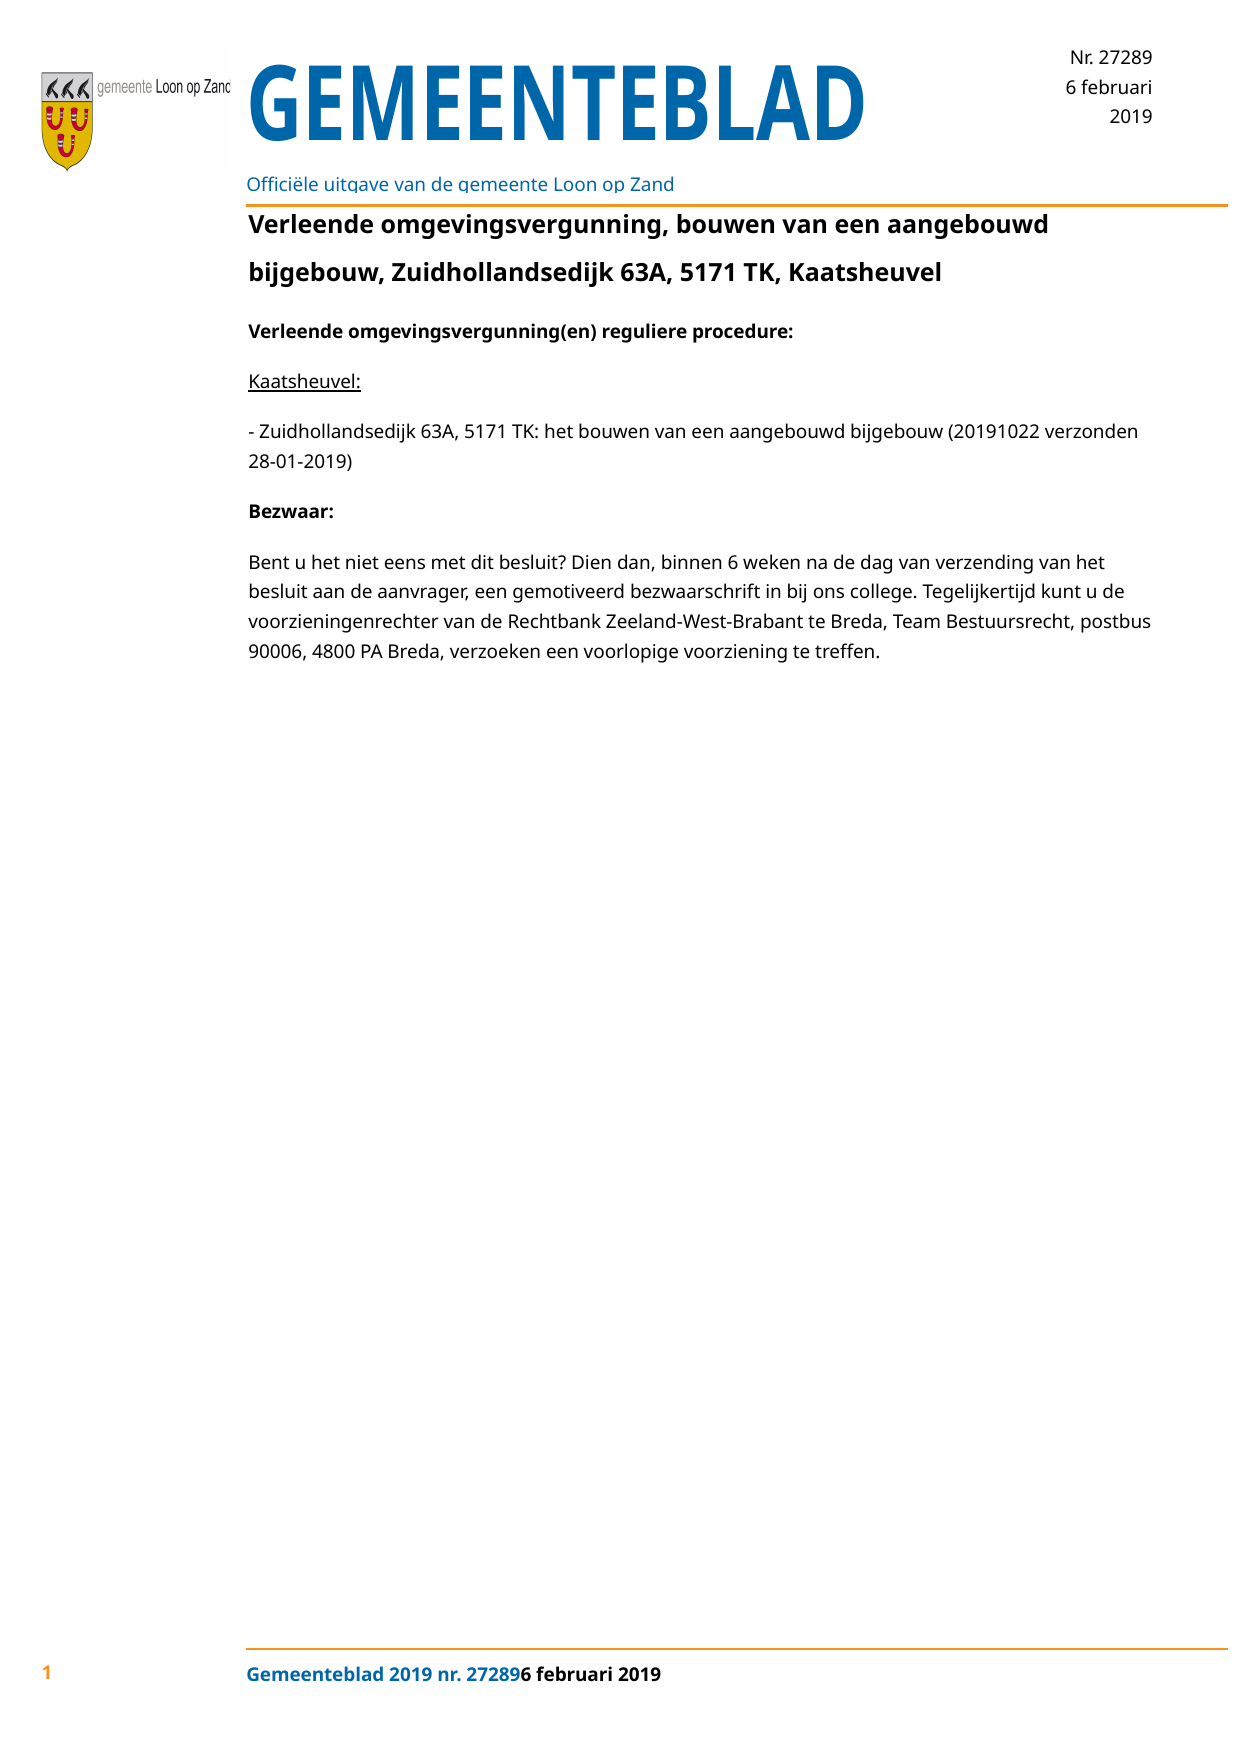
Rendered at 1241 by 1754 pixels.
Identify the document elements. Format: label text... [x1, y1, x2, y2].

text - Zuidhollandsedijk 63A, 5171 TK: het bouwen van een aangebouwd bijgebouw (20191022 verzonden 28-01-2019) [248, 419, 1152, 474]
text Verleende omgevingsvergunning, bouwen van een aangebouwd bijgebouw, Zuidhollandsedijk 63A, 5171 TK, Kaatsheuvel [248, 207, 1152, 288]
text Bent u het niet eens met dit besluit? Dien dan, binnen 6 weken na de dag van verzending van het besluit aan de aanvrager, een gemotiveerd bezwaarschrift in bij ons college. Tegelijkertijd kunt u de voorzieningenrechter van de Rechtbank Zeeland-West-Brabant te Breda, Team Bestuursrecht, postbus 90006, 4800 PA Breda, verzoeken een voorlopige voorziening te treffen. [248, 549, 1152, 664]
picture [41, 47, 231, 172]
text Verleende omgevingsvergunning(en) reguliere procedure: [248, 318, 1152, 344]
text Bezwaar: [248, 499, 1152, 524]
text Kaatsheuvel: [248, 368, 1152, 394]
